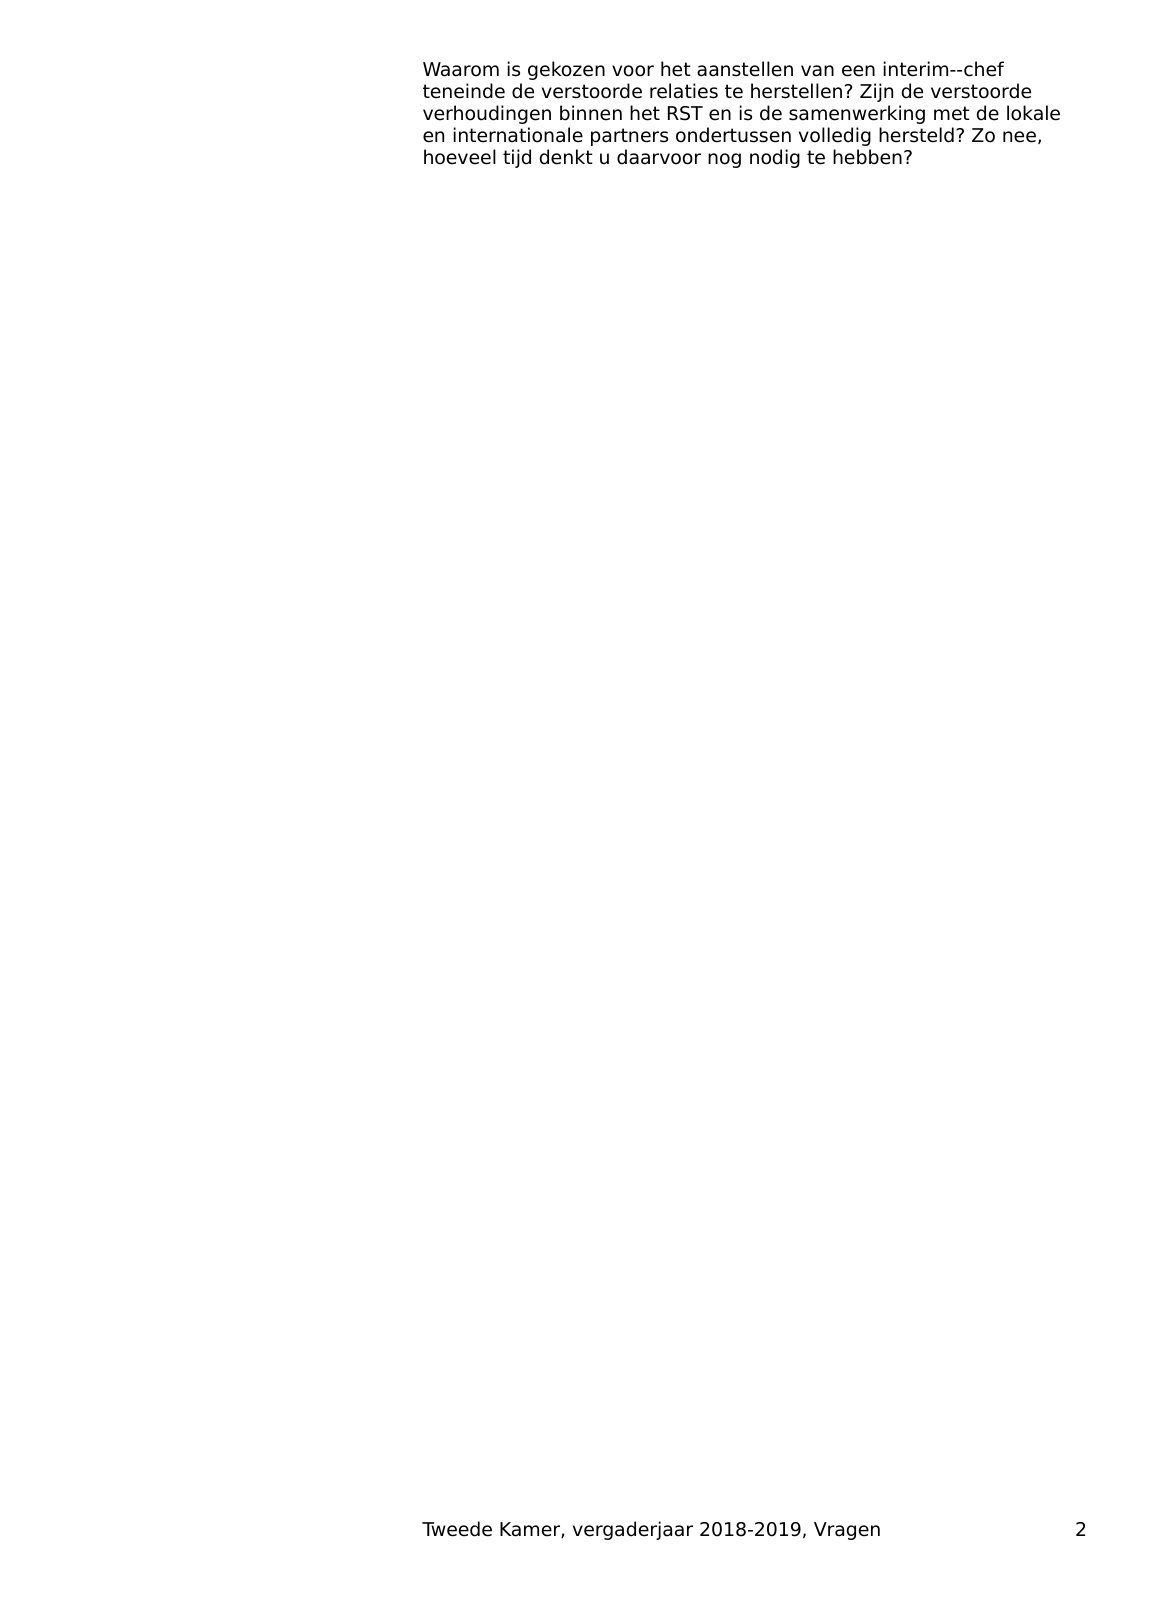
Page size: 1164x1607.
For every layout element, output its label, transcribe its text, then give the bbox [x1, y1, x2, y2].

text Waarom is gekozen voor het aanstellen van een interim--chef teneinde de verstoorde relaties te herstellen? Zijn de verstoorde verhoudingen binnen het RST en is de samenwerking met de lokale en internationale partners ondertussen volledig hersteld? Zo nee, hoeveel tijd denkt u daarvoor nog nodig te hebben? [422, 59, 1087, 169]
